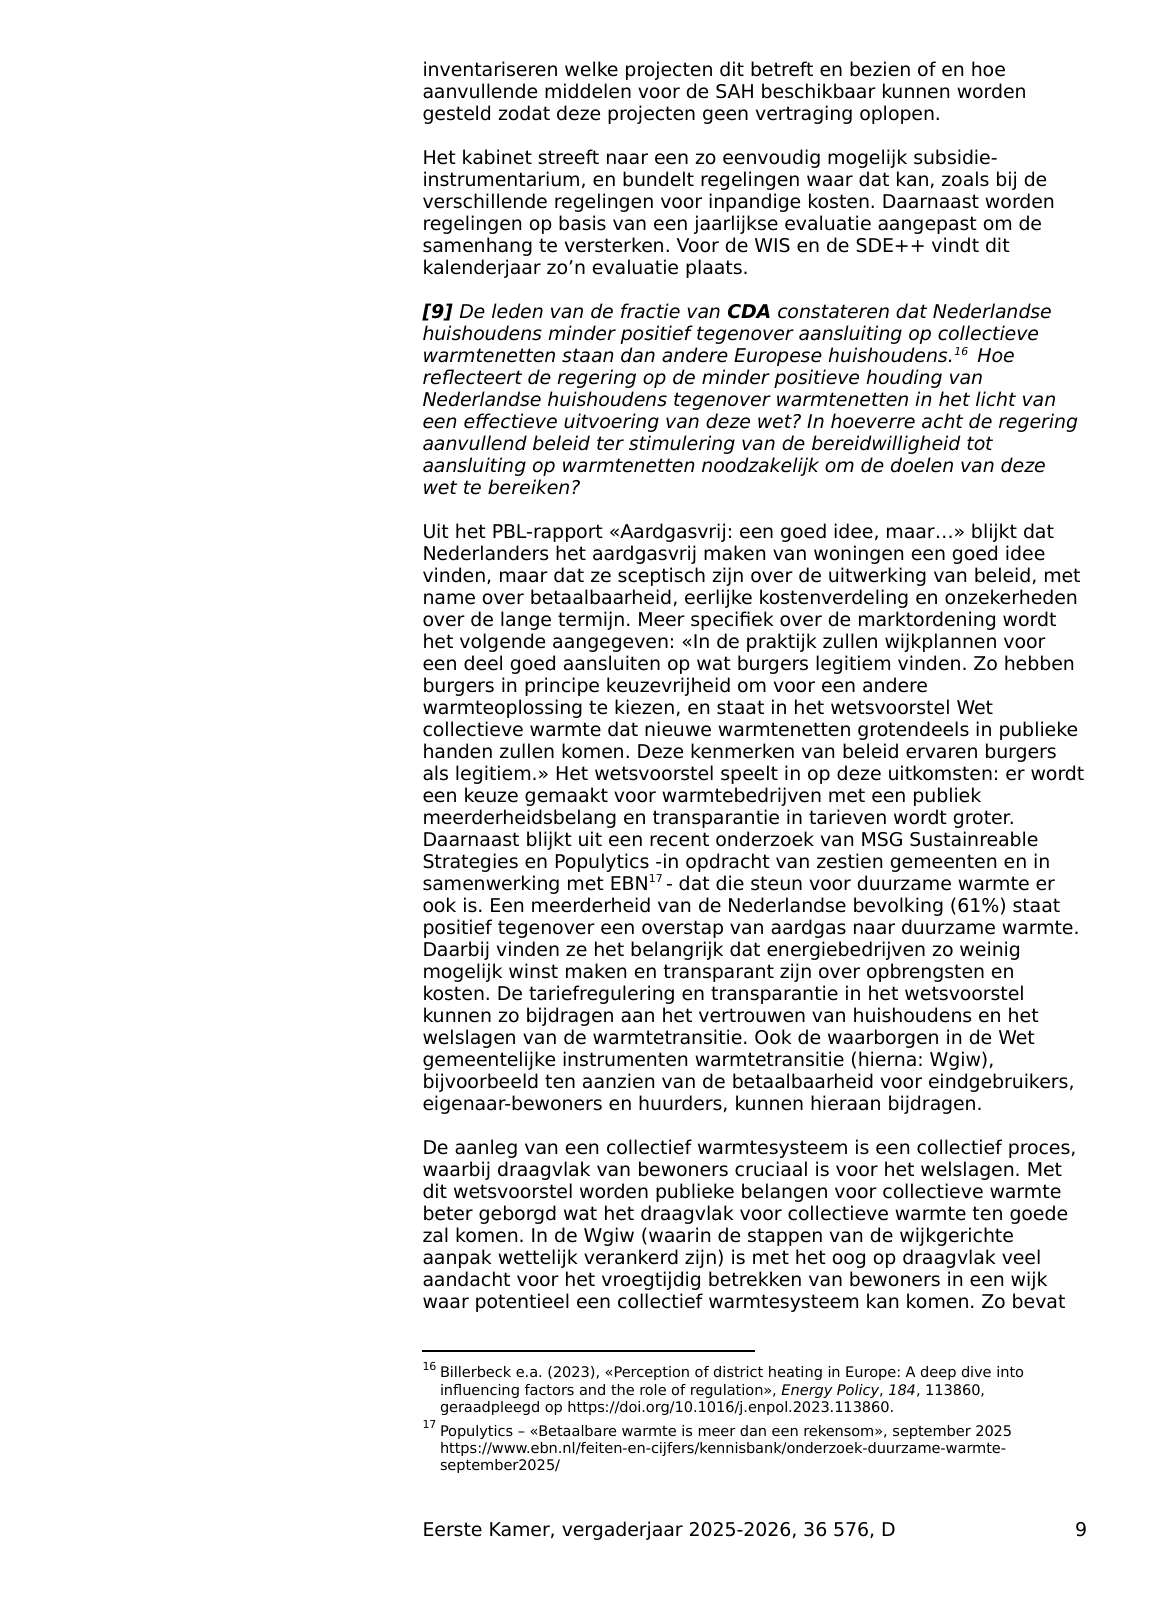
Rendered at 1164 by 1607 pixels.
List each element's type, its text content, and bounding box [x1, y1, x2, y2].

text Het kabinet streeft naar een zo eenvoudig mogelijk subsidie-instrumentarium, en bundelt regelingen waar dat kan, zoals bij de verschillende regelingen voor inpandige kosten. Daarnaast worden regelingen op basis van een jaarlijkse evaluatie aangepast om de samenhang te versterken. Voor de WIS en de SDE++ vindt dit kalenderjaar zo’n evaluatie plaats. [422, 147, 1087, 279]
text Billerbeck e.a. (2023), «Perception of district heating in Europe: A deep dive into influencing factors and the role of regulation», Energy Policy, 184, 113860, geraadpleegd op https://doi.org/10.1016/j.enpol.2023.113860. [422, 1360, 1087, 1416]
text De aanleg van een collectief warmtesysteem is een collectief proces, waarbij draagvlak van bewoners cruciaal is voor het welslagen. Met dit wetsvoorstel worden publieke belangen voor collectieve warmte beter geborgd wat het draagvlak voor collectieve warmte ten goede zal komen. In de Wgiw (waarin de stappen van de wijkgerichte aanpak wettelijk verankerd zijn) is met het oog op draagvlak veel aandacht voor het vroegtijdig betrekken van bewoners in een wijk waar potentieel een collectief warmtesysteem kan komen. Zo bevat [422, 1137, 1087, 1313]
text Populytics – «Betaalbare warmte is meer dan een rekensom», september 2025 https://www.ebn.nl/feiten-en-cijfers/kennisbank/onderzoek-duurzame-warmte-september2025/ [422, 1418, 1087, 1474]
subtitle [9] De leden van de fractie van CDA constateren dat Nederlandse huishoudens minder positief tegenover aansluiting op collectieve warmtenetten staan dan andere Europese huishoudens. Hoe reflecteert de regering op de minder positieve houding van Nederlandse huishoudens tegenover warmtenetten in het licht van een effectieve uitvoering van deze wet? In hoeverre acht de regering aanvullend beleid ter stimulering van de bereidwilligheid tot aansluiting op warmtenetten noodzakelijk om de doelen van deze wet te bereiken? [422, 301, 1087, 499]
text inventariseren welke projecten dit betreft en bezien of en hoe aanvullende middelen voor de SAH beschikbaar kunnen worden gesteld zodat deze projecten geen vertraging oplopen. [422, 59, 1087, 125]
text Uit het PBL-rapport «Aardgasvrij: een goed idee, maar…» blijkt dat Nederlanders het aardgasvrij maken van woningen een goed idee vinden, maar dat ze sceptisch zijn over de uitwerking van beleid, met name over betaalbaarheid, eerlijke kostenverdeling en onzekerheden over de lange termijn. Meer specifiek over de marktordening wordt het volgende aangegeven: «In de praktijk zullen wijkplannen voor een deel goed aansluiten op wat burgers legitiem vinden. Zo hebben burgers in principe keuzevrijheid om voor een andere warmteoplossing te kiezen, en staat in het wetsvoorstel Wet collectieve warmte dat nieuwe warmtenetten grotendeels in publieke handen zullen komen. Deze kenmerken van beleid ervaren burgers als legitiem.» Het wetsvoorstel speelt in op deze uitkomsten: er wordt een keuze gemaakt voor warmtebedrijven met een publiek meerderheidsbelang en transparantie in tarieven wordt groter. Daarnaast blijkt uit een recent onderzoek van MSG Sustainreable Strategies en Populytics -in opdracht van zestien gemeenten en in samenwerking met EBN- dat die steun voor duurzame warmte er ook is. Een meerderheid van de Nederlandse bevolking (61%) staat positief tegenover een overstap van aardgas naar duurzame warmte. Daarbij vinden ze het belangrijk dat energiebedrijven zo weinig mogelijk winst maken en transparant zijn over opbrengsten en kosten. De tariefregulering en transparantie in het wetsvoorstel kunnen zo bijdragen aan het vertrouwen van huishoudens en het welslagen van de warmtetransitie. Ook de waarborgen in de Wet gemeentelijke instrumenten warmtetransitie (hierna: Wgiw), bijvoorbeeld ten aanzien van de betaalbaarheid voor eindgebruikers, eigenaar-bewoners en huurders, kunnen hieraan bijdragen. [422, 521, 1087, 1115]
